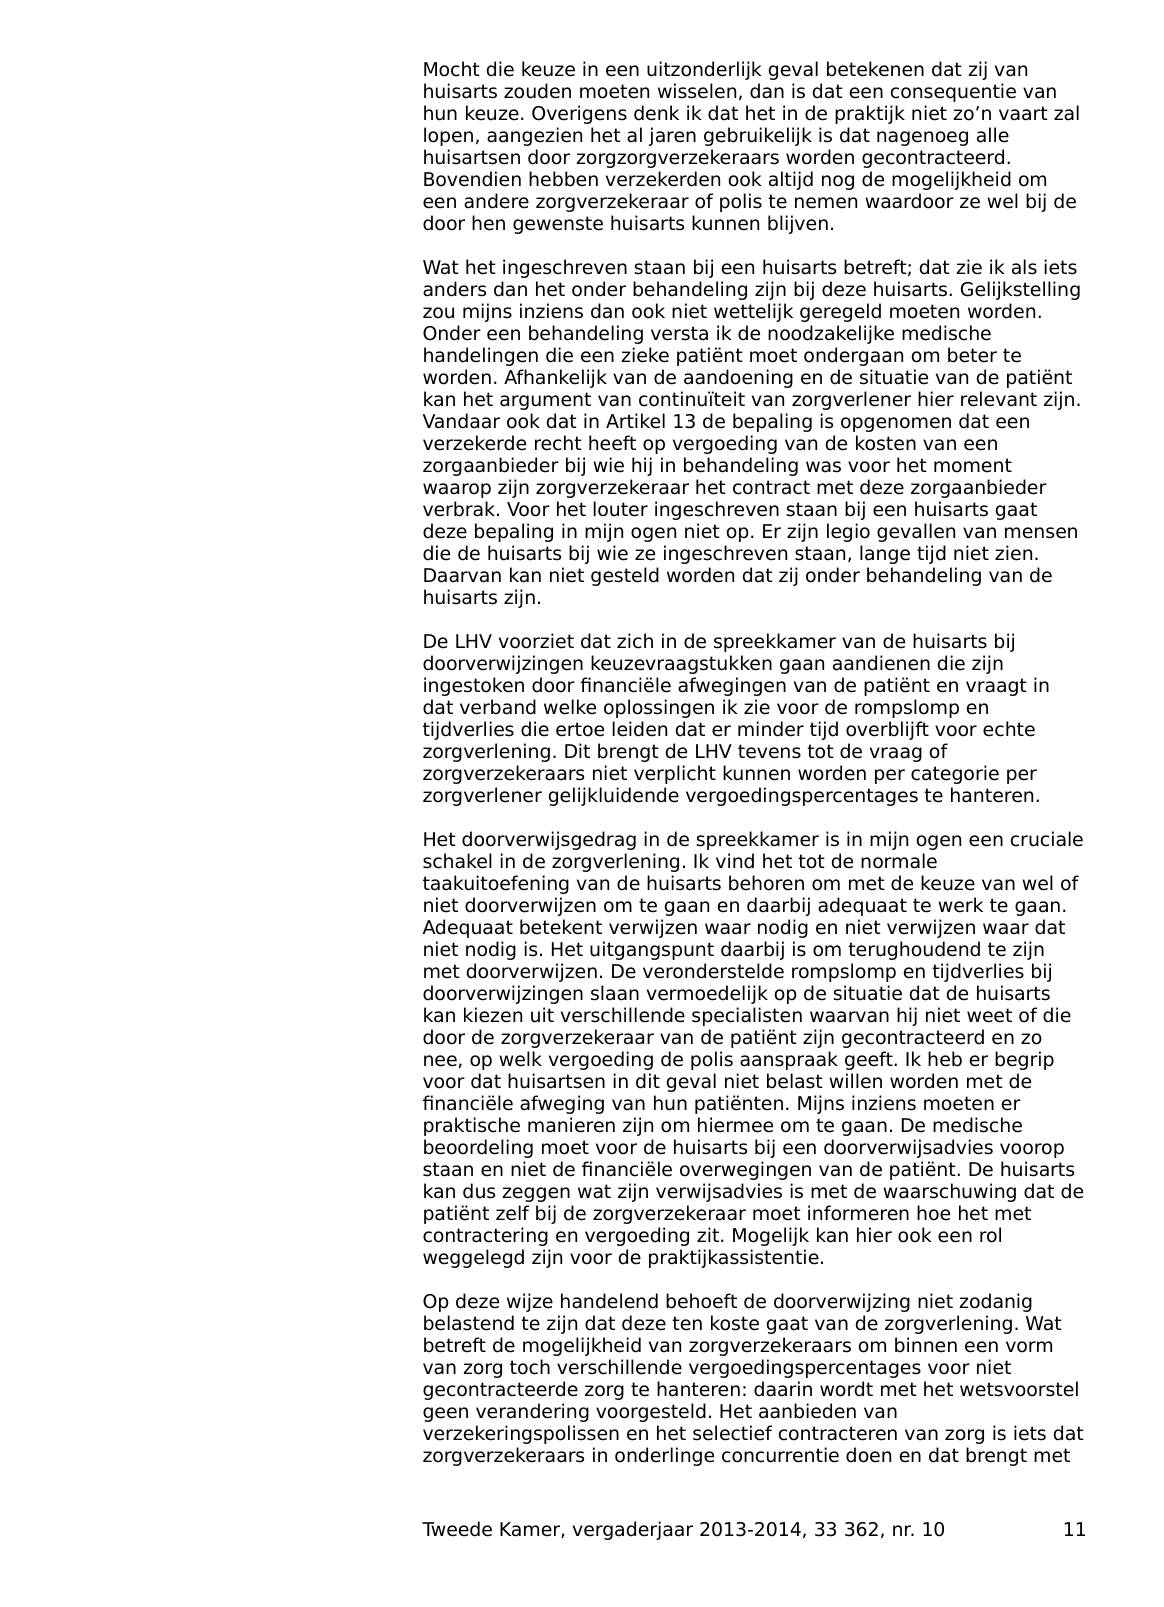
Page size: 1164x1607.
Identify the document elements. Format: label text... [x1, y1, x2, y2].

text Wat het ingeschreven staan bij een huisarts betreft; dat zie ik als iets anders dan het onder behandeling zijn bij deze huisarts. Gelijkstelling zou mijns inziens dan ook niet wettelijk geregeld moeten worden. Onder een behandeling versta ik de noodzakelijke medische handelingen die een zieke patiënt moet ondergaan om beter te worden. Afhankelijk van de aandoening en de situatie van de patiënt kan het argument van continuïteit van zorgverlener hier relevant zijn. Vandaar ook dat in Artikel 13 de bepaling is opgenomen dat een verzekerde recht heeft op vergoeding van de kosten van een zorgaanbieder bij wie hij in behandeling was voor het moment waarop zijn zorgverzekeraar het contract met deze zorgaanbieder verbrak. Voor het louter ingeschreven staan bij een huisarts gaat deze bepaling in mijn ogen niet op. Er zijn legio gevallen van mensen die de huisarts bij wie ze ingeschreven staan, lange tijd niet zien. Daarvan kan niet gesteld worden dat zij onder behandeling van de huisarts zijn. [422, 257, 1087, 609]
text Op deze wijze handelend behoeft de doorverwijzing niet zodanig belastend te zijn dat deze ten koste gaat van de zorgverlening. Wat betreft de mogelijkheid van zorgverzekeraars om binnen een vorm van zorg toch verschillende vergoedingspercentages voor niet gecontracteerde zorg te hanteren: daarin wordt met het wetsvoorstel geen verandering voorgesteld. Het aanbieden van verzekeringspolissen en het selectief contracteren van zorg is iets dat zorgverzekeraars in onderlinge concurrentie doen en dat brengt met [422, 1291, 1087, 1467]
text Mocht die keuze in een uitzonderlijk geval betekenen dat zij van huisarts zouden moeten wisselen, dan is dat een consequentie van hun keuze. Overigens denk ik dat het in de praktijk niet zo’n vaart zal lopen, aangezien het al jaren gebruikelijk is dat nagenoeg alle huisartsen door zorgzorgverzekeraars worden gecontracteerd. Bovendien hebben verzekerden ook altijd nog de mogelijkheid om een andere zorgverzekeraar of polis te nemen waardoor ze wel bij de door hen gewenste huisarts kunnen blijven. [422, 59, 1087, 235]
text De LHV voorziet dat zich in de spreekkamer van de huisarts bij doorverwijzingen keuzevraagstukken gaan aandienen die zijn ingestoken door financiële afwegingen van de patiënt en vraagt in dat verband welke oplossingen ik zie voor de rompslomp en tijdverlies die ertoe leiden dat er minder tijd overblijft voor echte zorgverlening. Dit brengt de LHV tevens tot de vraag of zorgverzekeraars niet verplicht kunnen worden per categorie per zorgverlener gelijkluidende vergoedingspercentages te hanteren. [422, 631, 1087, 807]
text Het doorverwijsgedrag in de spreekkamer is in mijn ogen een cruciale schakel in de zorgverlening. Ik vind het tot de normale taakuitoefening van de huisarts behoren om met de keuze van wel of niet doorverwijzen om te gaan en daarbij adequaat te werk te gaan. Adequaat betekent verwijzen waar nodig en niet verwijzen waar dat niet nodig is. Het uitgangspunt daarbij is om terughoudend te zijn met doorverwijzen. De veronderstelde rompslomp en tijdverlies bij doorverwijzingen slaan vermoedelijk op de situatie dat de huisarts kan kiezen uit verschillende specialisten waarvan hij niet weet of die door de zorgverzekeraar van de patiënt zijn gecontracteerd en zo nee, op welk vergoeding de polis aanspraak geeft. Ik heb er begrip voor dat huisartsen in dit geval niet belast willen worden met de financiële afweging van hun patiënten. Mijns inziens moeten er praktische manieren zijn om hiermee om te gaan. De medische beoordeling moet voor de huisarts bij een doorverwijsadvies voorop staan en niet de financiële overwegingen van de patiënt. De huisarts kan dus zeggen wat zijn verwijsadvies is met de waarschuwing dat de patiënt zelf bij de zorgverzekeraar moet informeren hoe het met contractering en vergoeding zit. Mogelijk kan hier ook een rol weggelegd zijn voor de praktijkassistentie. [422, 829, 1087, 1268]
